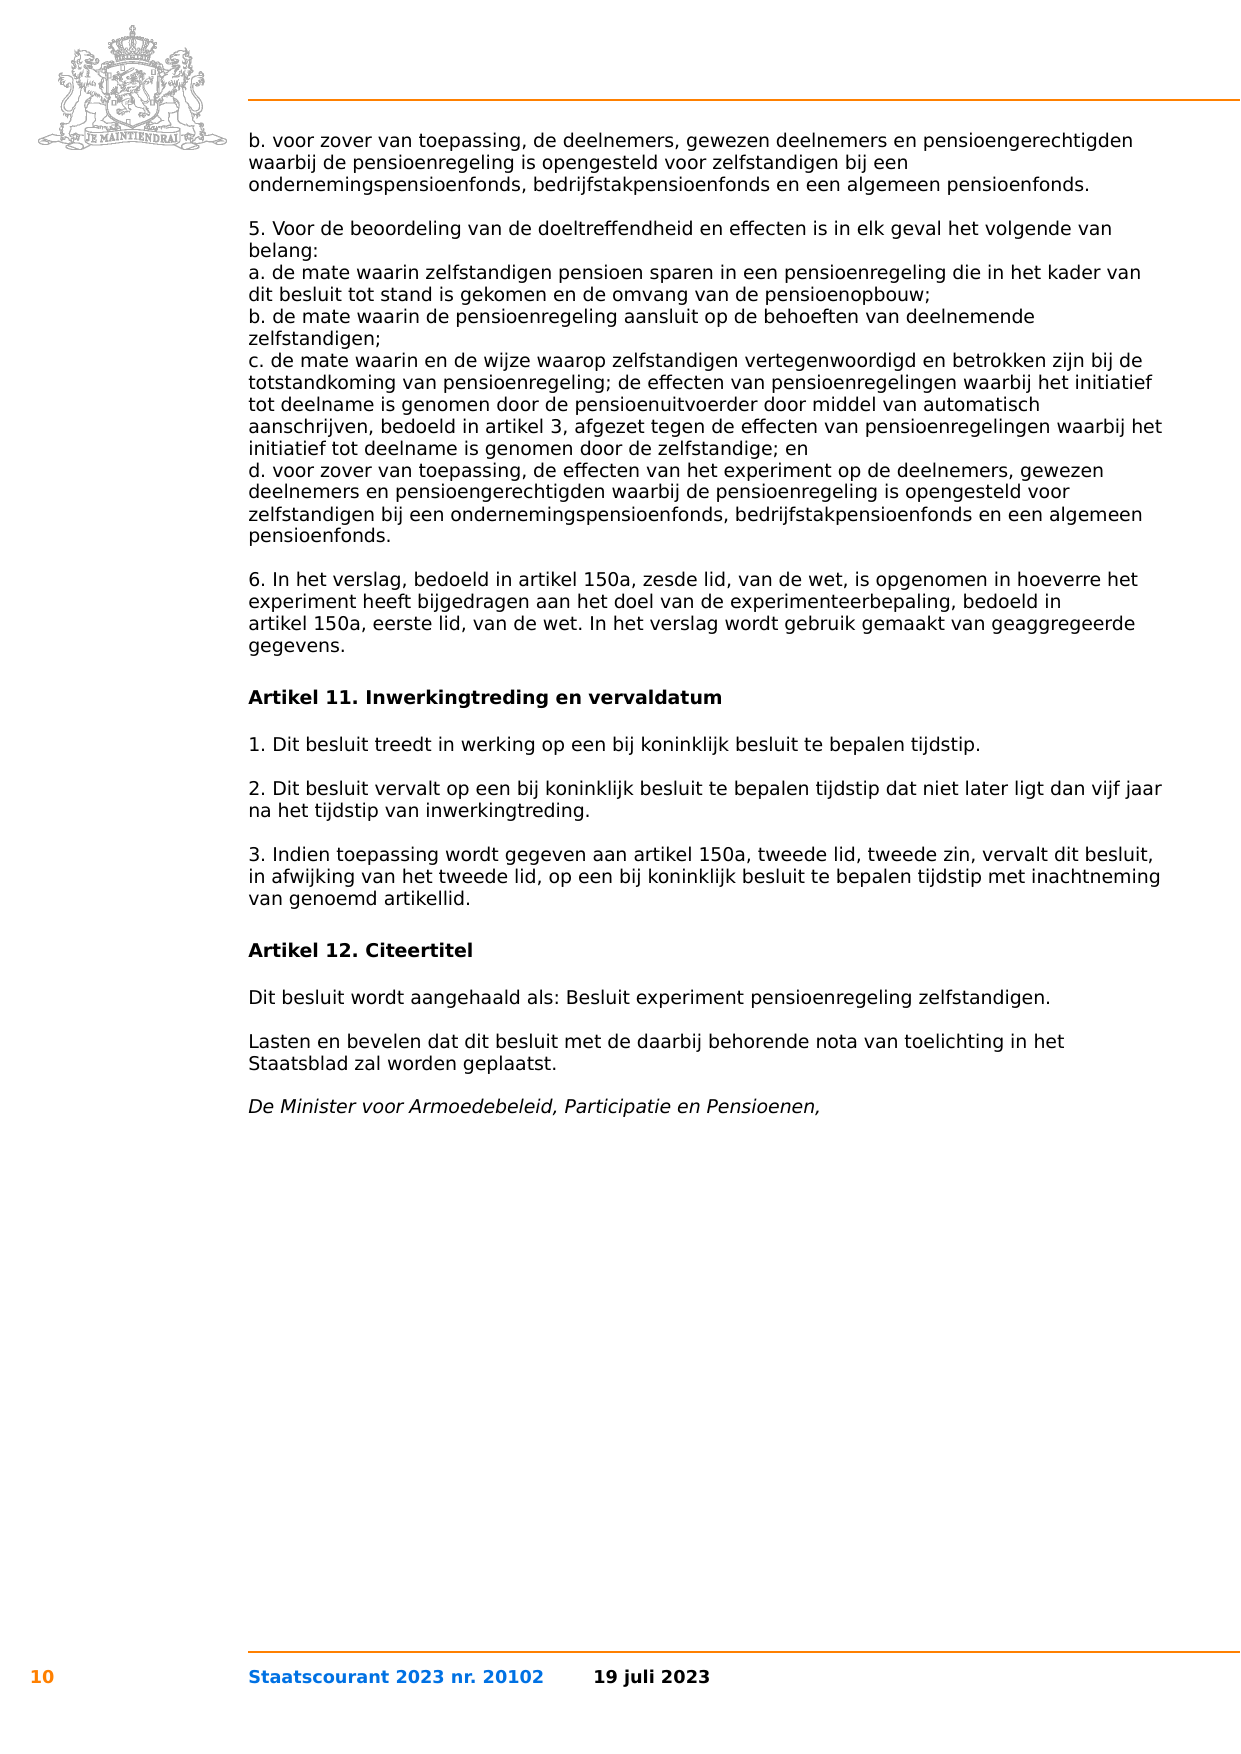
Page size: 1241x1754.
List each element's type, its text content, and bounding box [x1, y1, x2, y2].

text b. de mate waarin de pensioenregeling aansluit op de behoeften van deelnemende zelfstandigen; [248, 306, 1163, 349]
text b. voor zover van toepassing, de deelnemers, gewezen deelnemers en pensioengerechtigden waarbij de pensioenregeling is opengesteld voor zelfstandigen bij een ondernemingspensioenfonds, bedrijfstakpensioenfonds en een algemeen pensioenfonds. [248, 130, 1163, 196]
subtitle Artikel 11. Inwerkingtreding en vervaldatum [248, 687, 1163, 709]
text c. de mate waarin en de wijze waarop zelfstandigen vertegenwoordigd en betrokken zijn bij de totstandkoming van pensioenregeling; de effecten van pensioenregelingen waarbij het initiatief tot deelname is genomen door de pensioenuitvoerder door middel van automatisch aanschrijven, bedoeld in artikel 3, afgezet tegen de effecten van pensioenregelingen waarbij het initiatief tot deelname is genomen door de zelfstandige; en [248, 349, 1163, 459]
text De Minister voor Armoedebeleid, Participatie en Pensioenen, [248, 1096, 1163, 1118]
text Dit besluit wordt aangehaald als: Besluit experiment pensioenregeling zelfstandigen. [248, 987, 1163, 1009]
picture [38, 25, 227, 150]
text 3. Indien toepassing wordt gegeven aan artikel 150a, tweede lid, tweede zin, vervalt dit besluit, in afwijking van het tweede lid, op een bij koninklijk besluit te bepalen tijdstip met inachtneming van genoemd artikellid. [248, 844, 1163, 910]
text 2. Dit besluit vervalt op een bij koninklijk besluit te bepalen tijdstip dat niet later ligt dan vijf jaar na het tijdstip van inwerkingtreding. [248, 778, 1163, 822]
text Lasten en bevelen dat dit besluit met de daarbij behorende nota van toelichting in het Staatsblad zal worden geplaatst. [248, 1031, 1163, 1074]
text a. de mate waarin zelfstandigen pensioen sparen in een pensioenregeling die in het kader van dit besluit tot stand is gekomen en de omvang van de pensioenopbouw; [248, 262, 1163, 306]
text d. voor zover van toepassing, de effecten van het experiment op de deelnemers, gewezen deelnemers en pensioengerechtigden waarbij de pensioenregeling is opengesteld voor zelfstandigen bij een ondernemingspensioenfonds, bedrijfstakpensioenfonds en een algemeen pensioenfonds. [248, 459, 1163, 547]
text 5. Voor de beoordeling van de doeltreffendheid en effecten is in elk geval het volgende van belang: [248, 218, 1163, 262]
text 6. In het verslag, bedoeld in artikel 150a, zesde lid, van de wet, is opgenomen in hoeverre het experiment heeft bijgedragen aan het doel van de experimenteerbepaling, bedoeld in artikel 150a, eerste lid, van de wet. In het verslag wordt gebruik gemaakt van geaggregeerde gegevens. [248, 569, 1163, 657]
subtitle Artikel 12. Citeertitel [248, 940, 1163, 962]
text 1. Dit besluit treedt in werking op een bij koninklijk besluit te bepalen tijdstip. [248, 734, 1163, 756]
